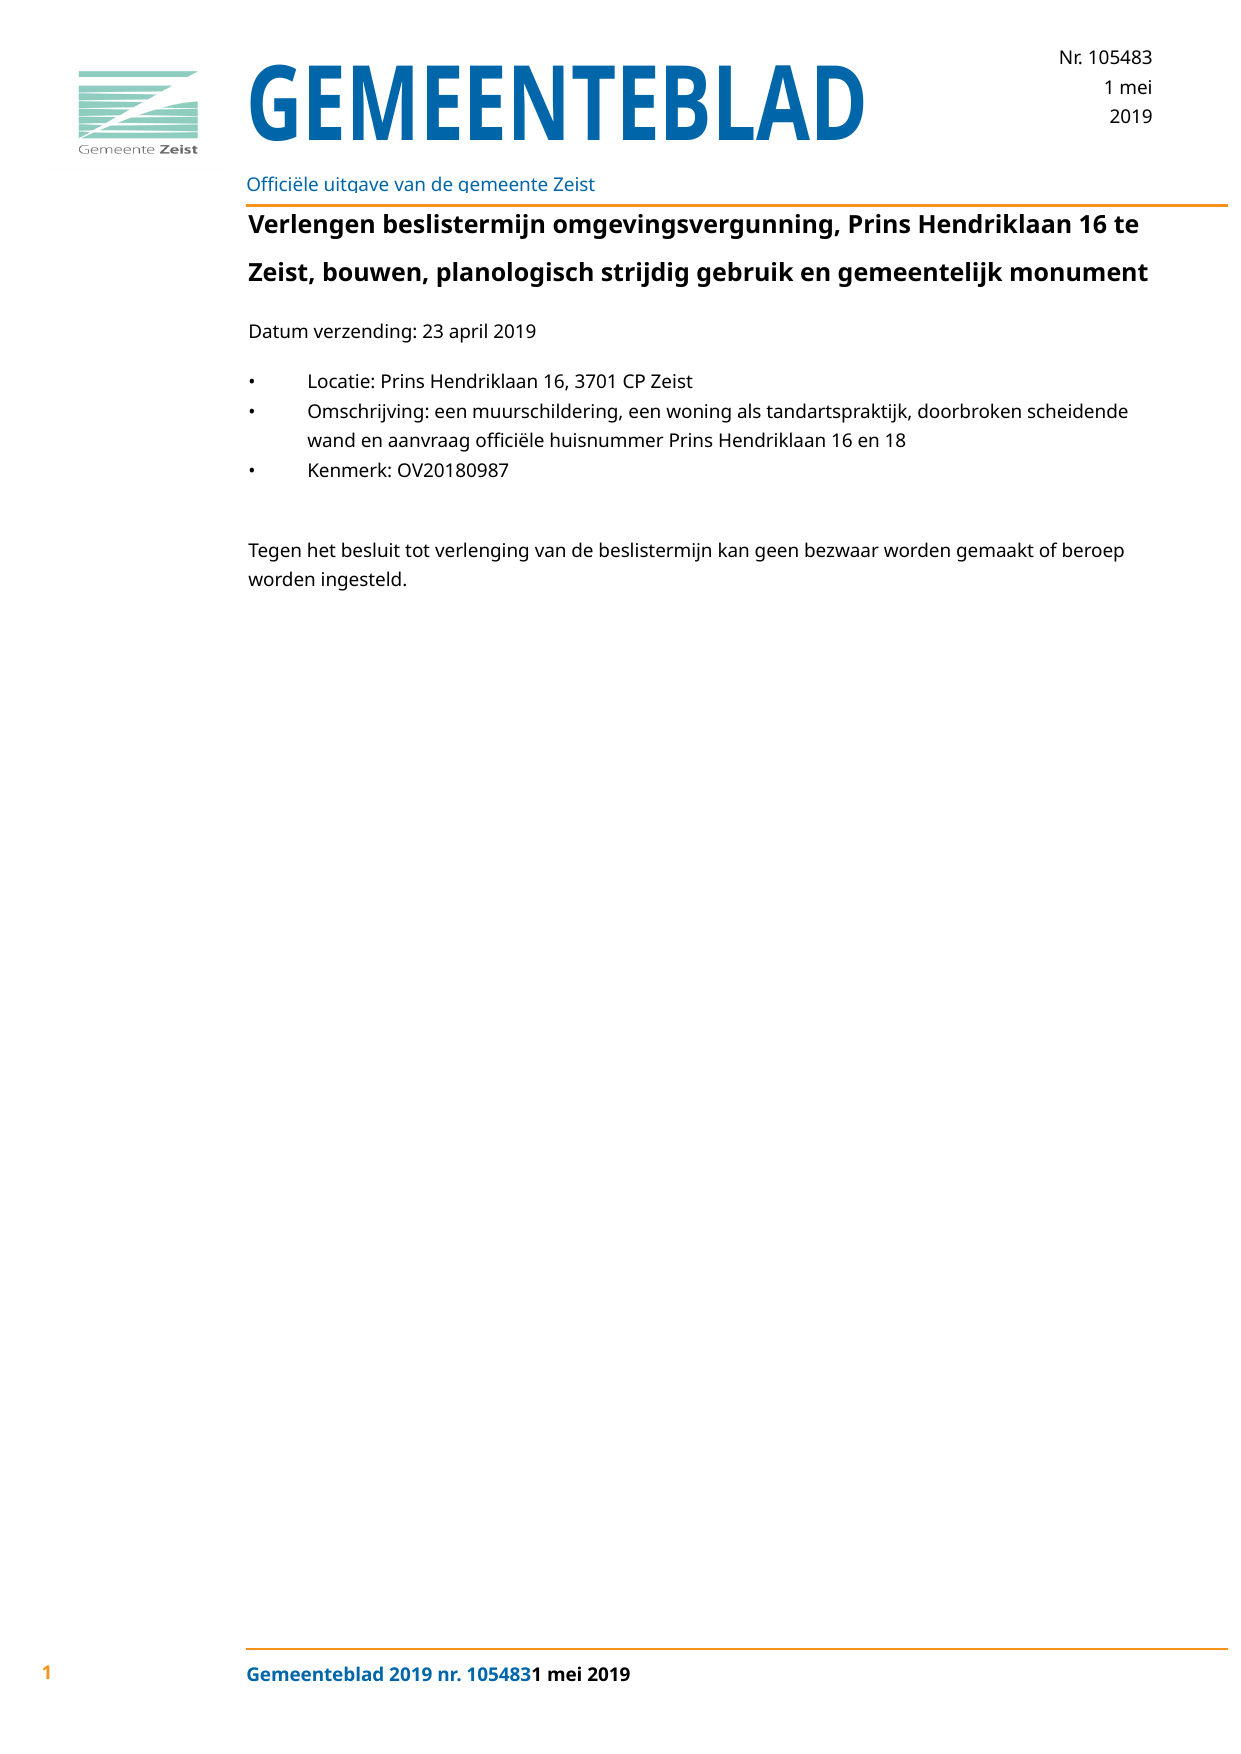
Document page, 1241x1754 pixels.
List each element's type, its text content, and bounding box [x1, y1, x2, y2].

text Datum verzending: 23 april 2019 [248, 318, 1152, 344]
text Verlengen beslistermijn omgevingsvergunning, Prins Hendriklaan 16 te Zeist, bouwen, planologisch strijdig gebruik en gemeentelijk monument [248, 207, 1152, 288]
list Locatie: Prins Hendriklaan 16, 3701 CP Zeist [248, 368, 1152, 394]
text Tegen het besluit tot verlenging van de beslistermijn kan geen bezwaar worden gemaakt of beroep worden ingesteld. [248, 537, 1152, 592]
picture [41, 47, 231, 172]
list Kenmerk: OV20180987 [248, 457, 1152, 483]
list Omschrijving: een muurschildering, een woning als tandartspraktijk, doorbroken scheidende wand en aanvraag officiële huisnummer Prins Hendriklaan 16 en 18 [248, 398, 1152, 453]
